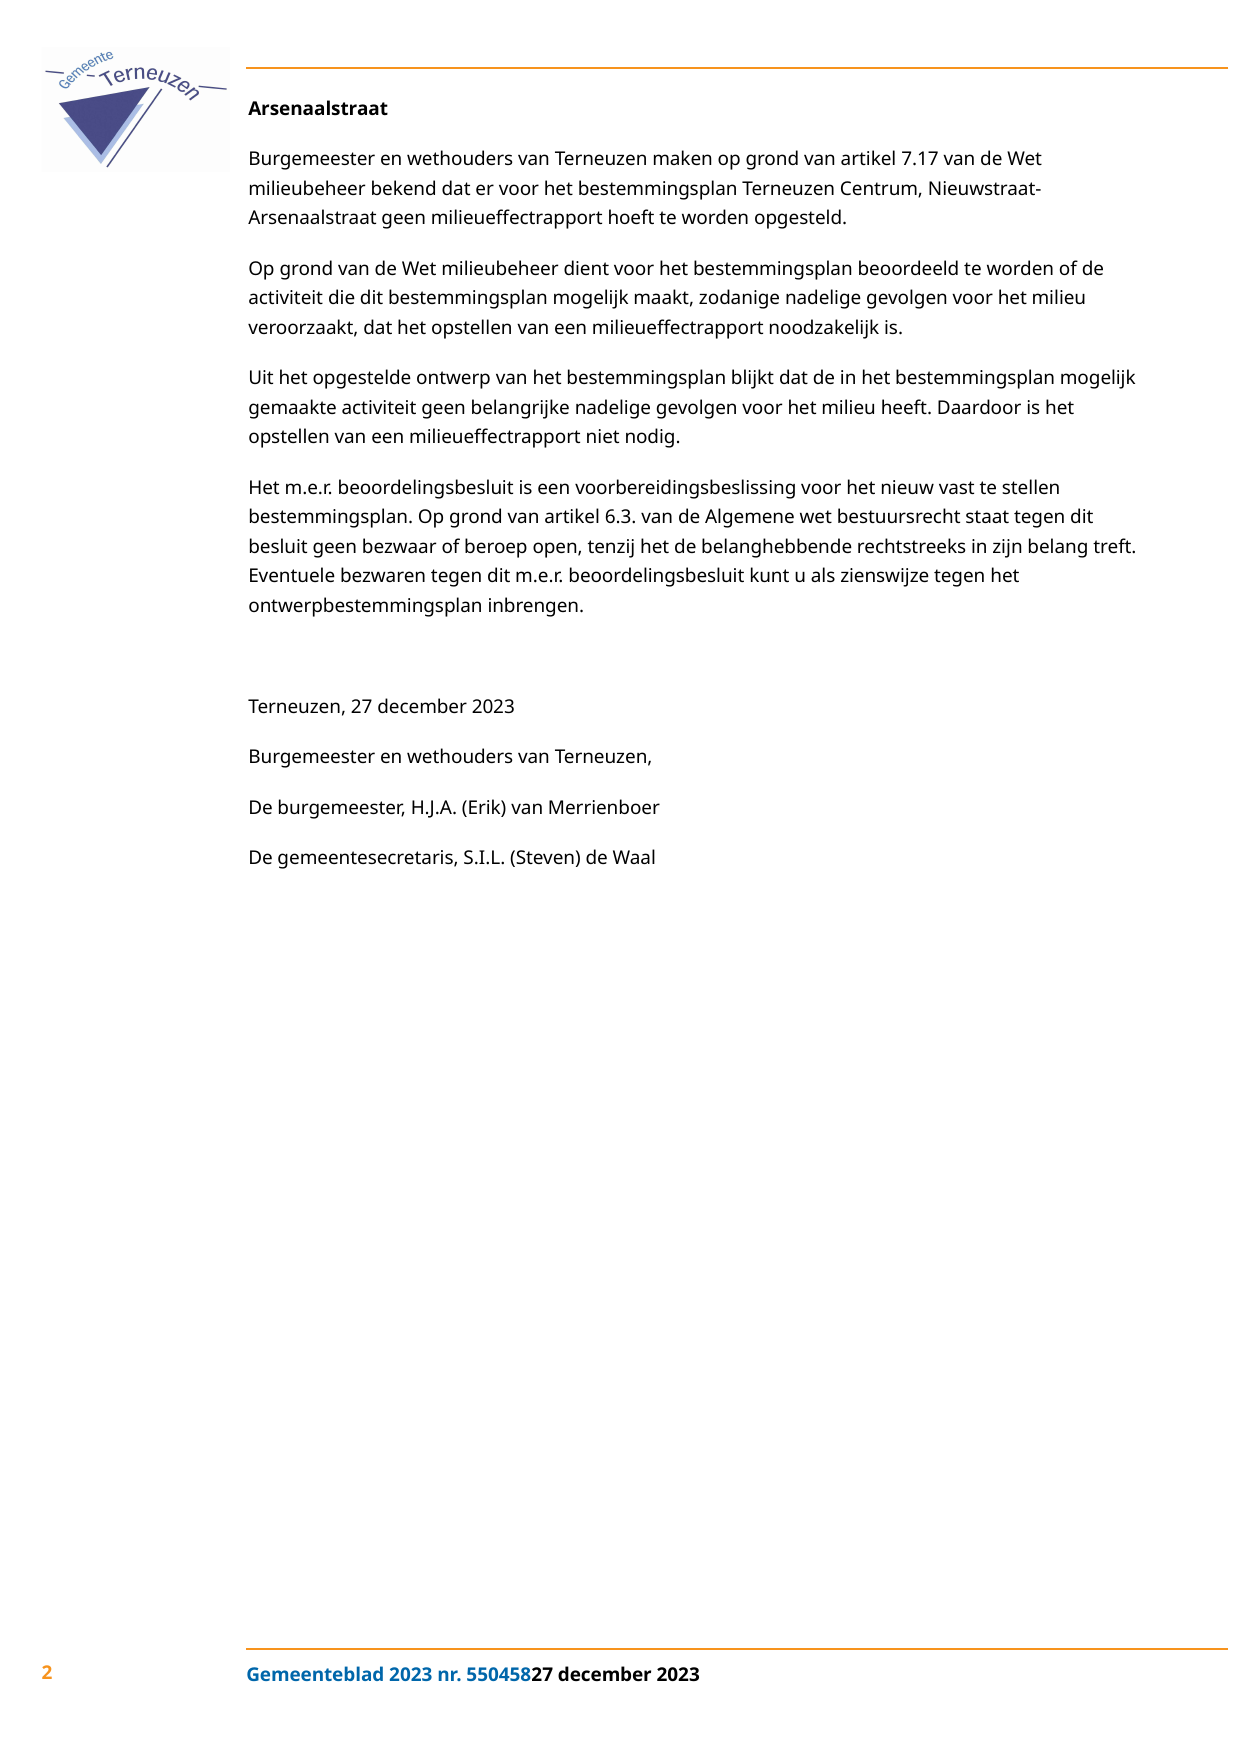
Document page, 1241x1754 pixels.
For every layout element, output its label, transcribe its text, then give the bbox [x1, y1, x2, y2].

picture [41, 47, 231, 172]
text Terneuzen, 27 december 2023 [248, 693, 1152, 719]
text Burgemeester en wethouders van Terneuzen, [248, 743, 1152, 769]
text Burgemeester en wethouders van Terneuzen maken op grond van artikel 7.17 van de Wet milieubeheer bekend dat er voor het bestemmingsplan Terneuzen Centrum, Nieuwstraat-Arsenaalstraat geen milieueffectrapport hoeft te worden opgesteld. [248, 145, 1152, 230]
text Uit het opgestelde ontwerp van het bestemmingsplan blijkt dat de in het bestemmingsplan mogelijk gemaakte activiteit geen belangrijke nadelige gevolgen voor het milieu heeft. Daardoor is het opstellen van een milieueffectrapport niet nodig. [248, 364, 1152, 449]
text Arsenaalstraat [248, 95, 1152, 121]
text De gemeentesecretaris, S.I.L. (Steven) de Waal [248, 844, 1152, 870]
text De burgemeester, H.J.A. (Erik) van Merrienboer [248, 794, 1152, 820]
text Het m.e.r. beoordelingsbesluit is een voorbereidingsbeslissing voor het nieuw vast te stellen bestemmingsplan. Op grond van artikel 6.3. van de Algemene wet bestuursrecht staat tegen dit besluit geen bezwaar of beroep open, tenzij het de belanghebbende rechtstreeks in zijn belang treft. Eventuele bezwaren tegen dit m.e.r. beoordelingsbesluit kunt u als zienswijze tegen het ontwerpbestemmingsplan inbrengen. [248, 474, 1152, 618]
text Op grond van de Wet milieubeheer dient voor het bestemmingsplan beoordeeld te worden of de activiteit die dit bestemmingsplan mogelijk maakt, zodanige nadelige gevolgen voor het milieu veroorzaakt, dat het opstellen van een milieueffectrapport noodzakelijk is. [248, 255, 1152, 340]
